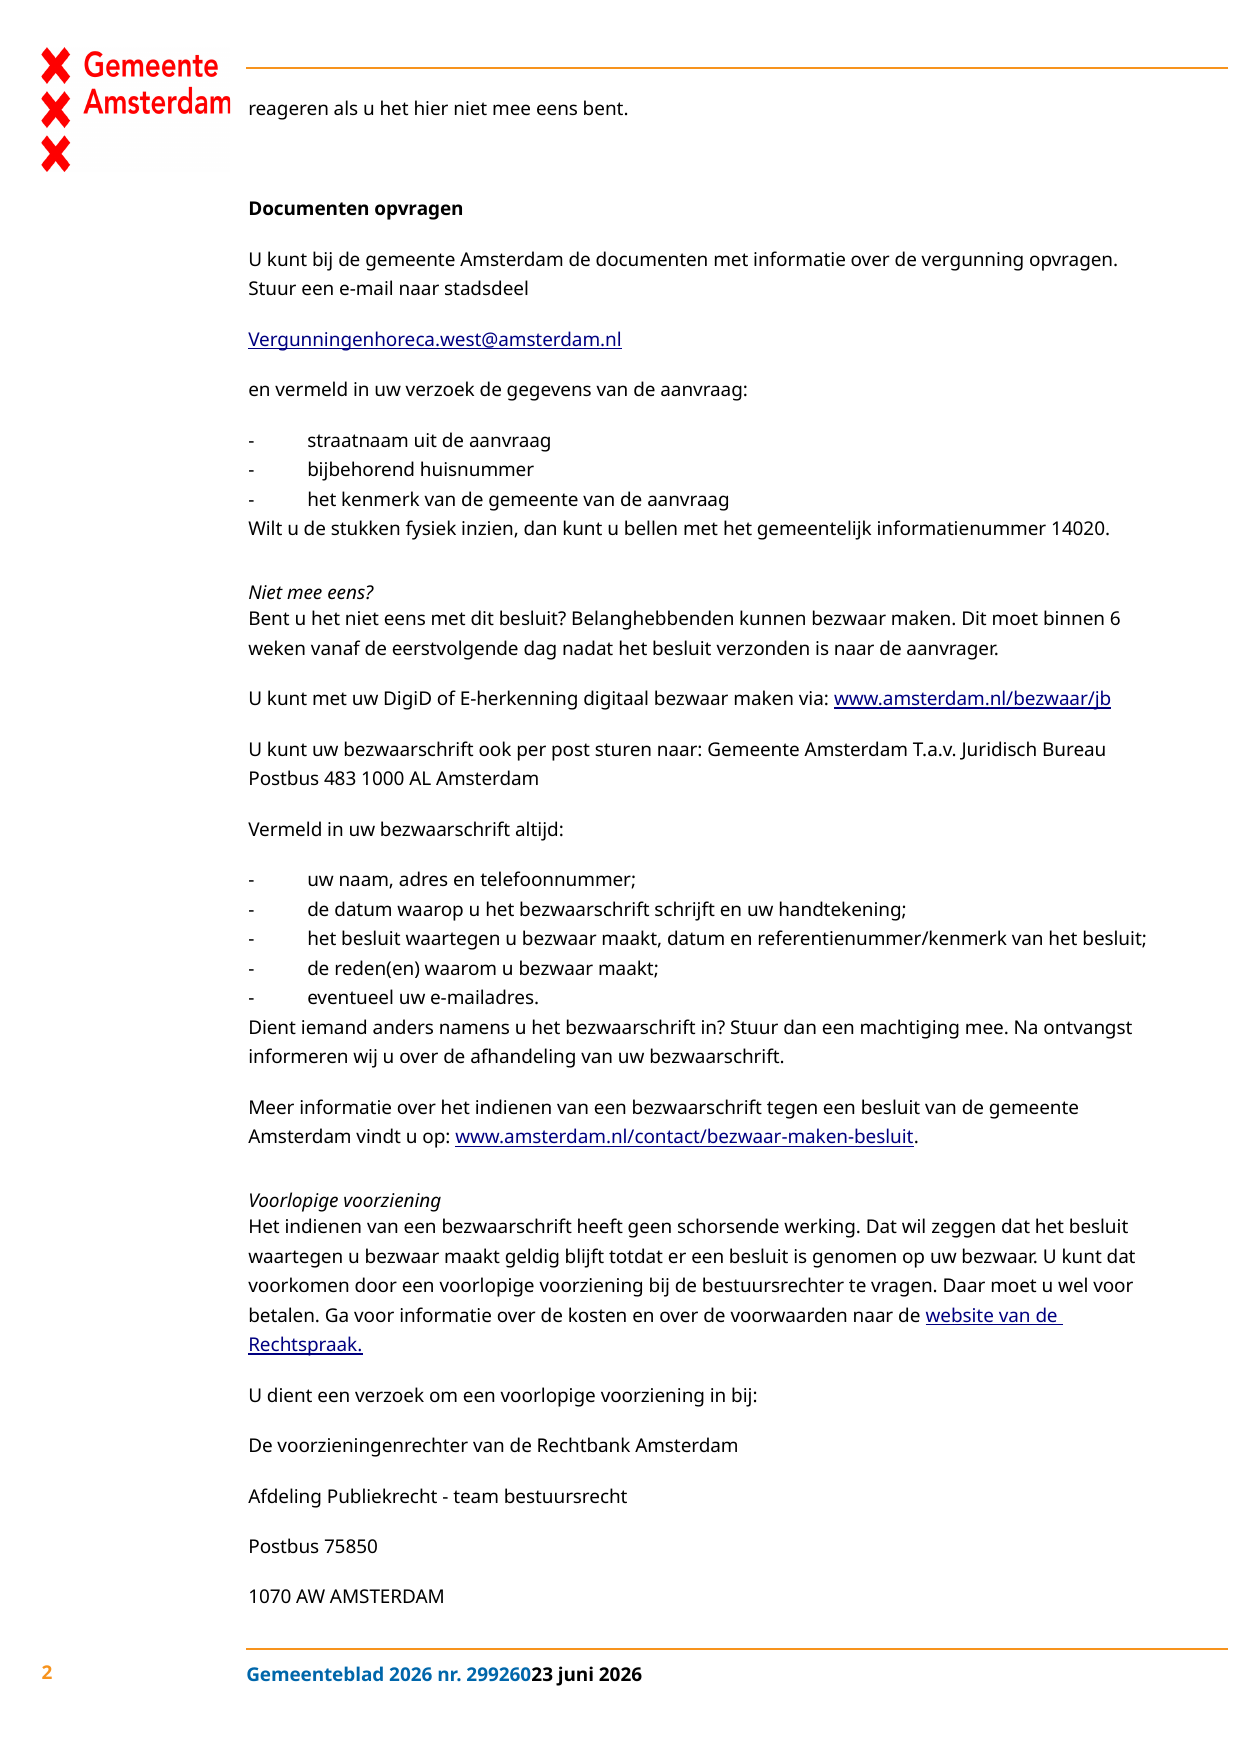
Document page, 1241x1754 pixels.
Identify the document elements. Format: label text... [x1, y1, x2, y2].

list het besluit waartegen u bezwaar maakt, datum en referentienummer/kenmerk van het besluit; [248, 925, 1152, 951]
text Vergunningenhoreca.west@amsterdam.nl [248, 326, 1152, 352]
text Het indienen van een bezwaarschrift heeft geen schorsende werking. Dat wil zeggen dat het besluit waartegen u bezwaar maakt geldig blijft totdat er een besluit is genomen op uw bezwaar. U kunt dat voorkomen door een voorlopige voorziening bij de bestuursrechter te vragen. Daar moet u wel voor betalen. Ga voor informatie over de kosten en over de voorwaarden naar de website van de Rechtspraak. [248, 1213, 1152, 1357]
text Wilt u de stukken fysiek inzien, dan kunt u bellen met het gemeentelijk informatienummer 14020. [248, 516, 1152, 541]
text Postbus 75850 [248, 1533, 1152, 1559]
text reageren als u het hier niet mee eens bent. [248, 95, 1152, 121]
text Afdeling Publiekrecht - team bestuursrecht [248, 1483, 1152, 1509]
text U kunt uw bezwaarschrift ook per post sturen naar: Gemeente Amsterdam T.a.v. Juridisch Bureau Postbus 483 1000 AL Amsterdam [248, 736, 1152, 791]
picture [41, 47, 231, 172]
text en vermeld in uw verzoek de gegevens van de aanvraag: [248, 376, 1152, 402]
text Dient iemand anders namens u het bezwaarschrift in? Stuur dan een machtiging mee. Na ontvangst informeren wij u over de afhandeling van uw bezwaarschrift. [248, 1014, 1152, 1069]
list het kenmerk van de gemeente van de aanvraag [248, 486, 1152, 512]
text Voorlopige voorziening [248, 1188, 1152, 1213]
text Meer informatie over het indienen van een bezwaarschrift tegen een besluit van de gemeente Amsterdam vindt u op: www.amsterdam.nl/contact/bezwaar-maken-besluit. [248, 1094, 1152, 1149]
text U kunt met uw DigiD of E-herkenning digitaal bezwaar maken via: www.amsterdam.nl/bezwaar/jb [248, 685, 1152, 711]
text Documenten opvragen [248, 196, 1152, 221]
list bijbehorend huisnummer [248, 456, 1152, 482]
text Vermeld in uw bezwaarschrift altijd: [248, 816, 1152, 841]
text De voorzieningenrechter van de Rechtbank Amsterdam [248, 1432, 1152, 1458]
list de datum waarop u het bezwaarschrift schrijft en uw handtekening; [248, 896, 1152, 921]
text 1070 AW AMSTERDAM [248, 1584, 1152, 1609]
list de reden(en) waarom u bezwaar maakt; [248, 955, 1152, 981]
list straatnaam uit de aanvraag [248, 427, 1152, 453]
text Bent u het niet eens met dit besluit? Belanghebbenden kunnen bezwaar maken. Dit moet binnen 6 weken vanaf de eerstvolgende dag nadat het besluit verzonden is naar de aanvrager. [248, 605, 1152, 661]
text U dient een verzoek om een voorlopige voorziening in bij: [248, 1382, 1152, 1408]
list uw naam, adres en telefoonnummer; [248, 866, 1152, 892]
text U kunt bij de gemeente Amsterdam de documenten met informatie over de vergunning opvragen. Stuur een e-mail naar stadsdeel [248, 246, 1152, 301]
text Niet mee eens? [248, 579, 1152, 605]
list eventueel uw e-mailadres. [248, 984, 1152, 1010]
